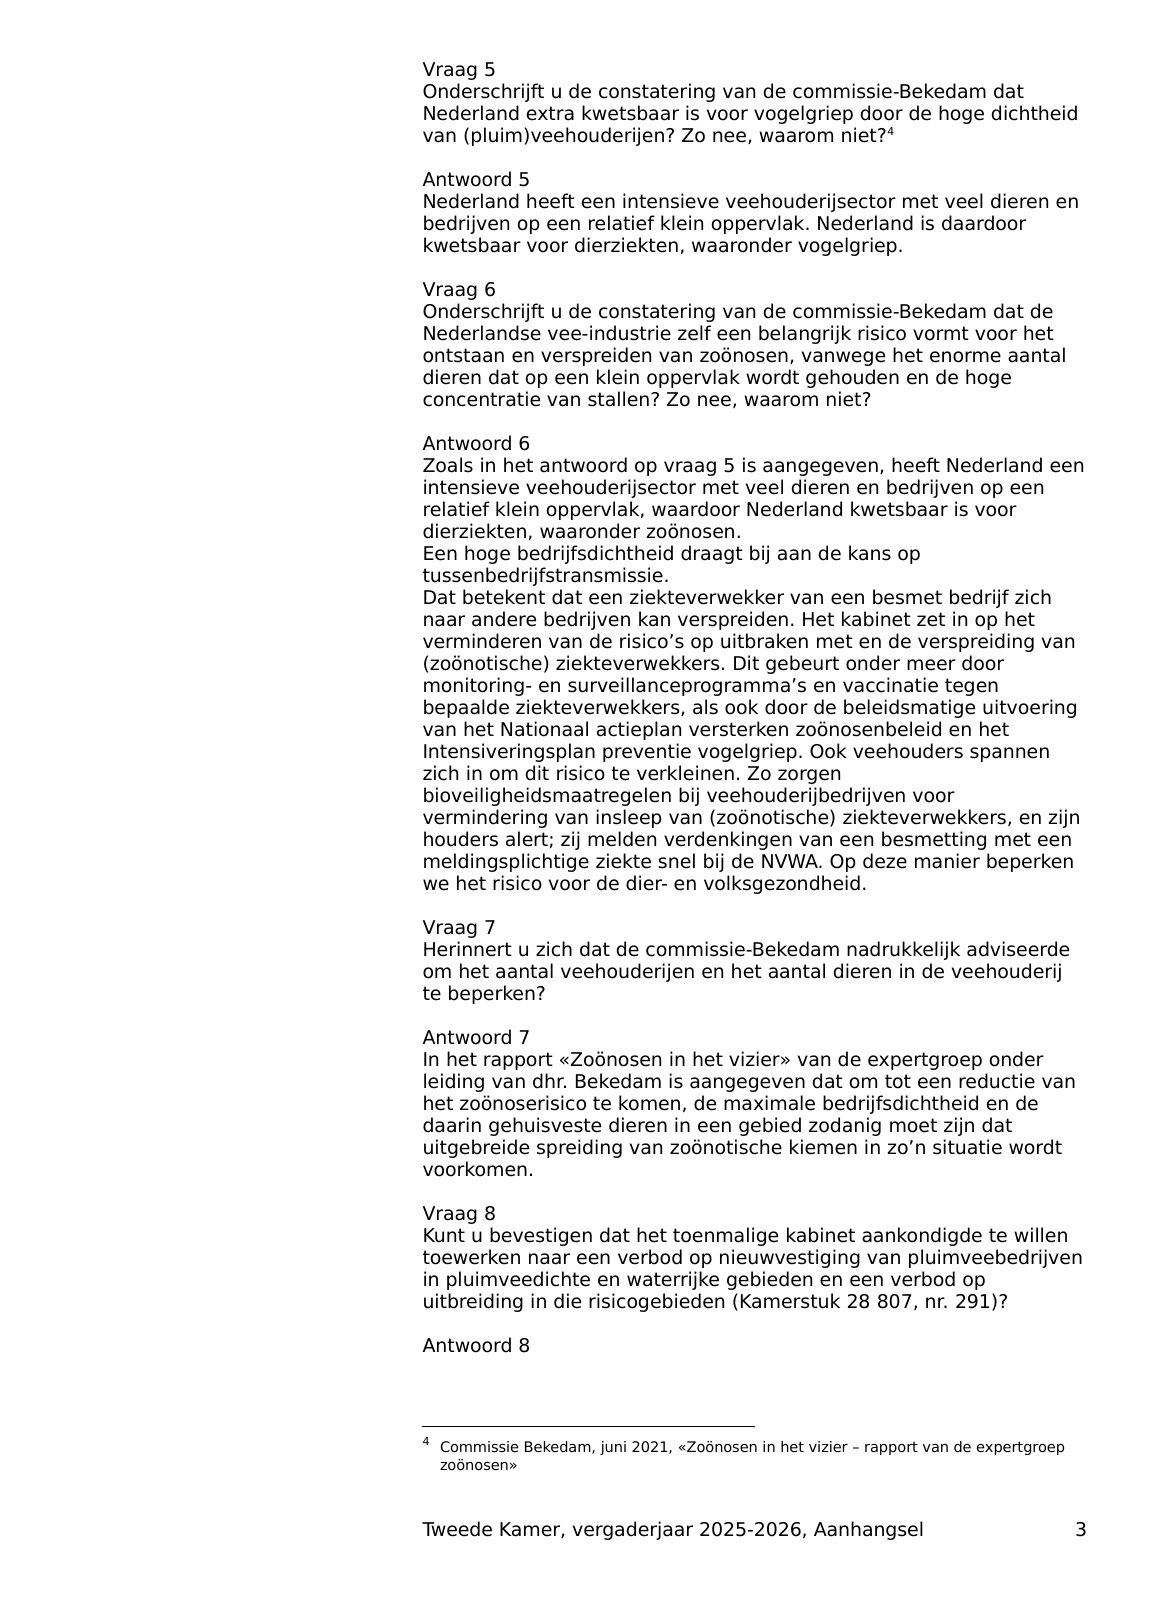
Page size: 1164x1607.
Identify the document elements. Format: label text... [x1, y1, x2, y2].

text Herinnert u zich dat de commissie-Bekedam nadrukkelijk adviseerde om het aantal veehouderijen en het aantal dieren in de veehouderij te beperken? [422, 939, 1087, 1005]
text Zoals in het antwoord op vraag 5 is aangegeven, heeft Nederland een intensieve veehouderijsector met veel dieren en bedrijven op een relatief klein oppervlak, waardoor Nederland kwetsbaar is voor dierziekten, waaronder zoönosen. [422, 455, 1087, 543]
text Antwoord 8 [422, 1335, 1087, 1357]
text Vraag 5 [422, 59, 1087, 81]
text Antwoord 7 [422, 1027, 1087, 1049]
text Vraag 7 [422, 917, 1087, 939]
text Onderschrijft u de constatering van de commissie-Bekedam dat Nederland extra kwetsbaar is voor vogelgriep door de hoge dichtheid van (pluim)veehouderijen? Zo nee, waarom niet? [422, 81, 1087, 147]
text Vraag 8 [422, 1203, 1087, 1225]
text Dat betekent dat een ziekteverwekker van een besmet bedrijf zich naar andere bedrijven kan verspreiden. Het kabinet zet in op het verminderen van de risico’s op uitbraken met en de verspreiding van (zoönotische) ziekteverwekkers. Dit gebeurt onder meer door monitoring- en surveillanceprogramma’s en vaccinatie tegen bepaalde ziekteverwekkers, als ook door de beleidsmatige uitvoering van het Nationaal actieplan versterken zoönosenbeleid en het Intensiveringsplan preventie vogelgriep. Ook veehouders spannen zich in om dit risico te verkleinen. Zo zorgen bioveiligheidsmaatregelen bij veehouderijbedrijven voor vermindering van insleep van (zoönotische) ziekteverwekkers, en zijn houders alert; zij melden verdenkingen van een besmetting met een meldingsplichtige ziekte snel bij de NVWA. Op deze manier beperken we het risico voor de dier- en volksgezondheid. [422, 587, 1087, 895]
text Antwoord 6 [422, 433, 1087, 455]
text Commissie Bekedam, juni 2021, «Zoönosen in het vizier – rapport van de expertgroep zoönosen» [422, 1435, 1087, 1474]
text Vraag 6 [422, 279, 1087, 301]
text Nederland heeft een intensieve veehouderijsector met veel dieren en bedrijven op een relatief klein oppervlak. Nederland is daardoor kwetsbaar voor dierziekten, waaronder vogelgriep. [422, 191, 1087, 257]
text Een hoge bedrijfsdichtheid draagt bij aan de kans op tussenbedrijfstransmissie. [422, 543, 1087, 587]
text Antwoord 5 [422, 169, 1087, 191]
text Kunt u bevestigen dat het toenmalige kabinet aankondigde te willen toewerken naar een verbod op nieuwvestiging van pluimveebedrijven in pluimveedichte en waterrijke gebieden en een verbod op uitbreiding in die risicogebieden (Kamerstuk 28 807, nr. 291)? [422, 1225, 1087, 1313]
text Onderschrijft u de constatering van de commissie-Bekedam dat de Nederlandse vee-industrie zelf een belangrijk risico vormt voor het ontstaan en verspreiden van zoönosen, vanwege het enorme aantal dieren dat op een klein oppervlak wordt gehouden en de hoge concentratie van stallen? Zo nee, waarom niet? [422, 301, 1087, 411]
text In het rapport «Zoönosen in het vizier» van de expertgroep onder leiding van dhr. Bekedam is aangegeven dat om tot een reductie van het zoönoserisico te komen, de maximale bedrijfsdichtheid en de daarin gehuisveste dieren in een gebied zodanig moet zijn dat uitgebreide spreiding van zoönotische kiemen in zo’n situatie wordt voorkomen. [422, 1049, 1087, 1181]
